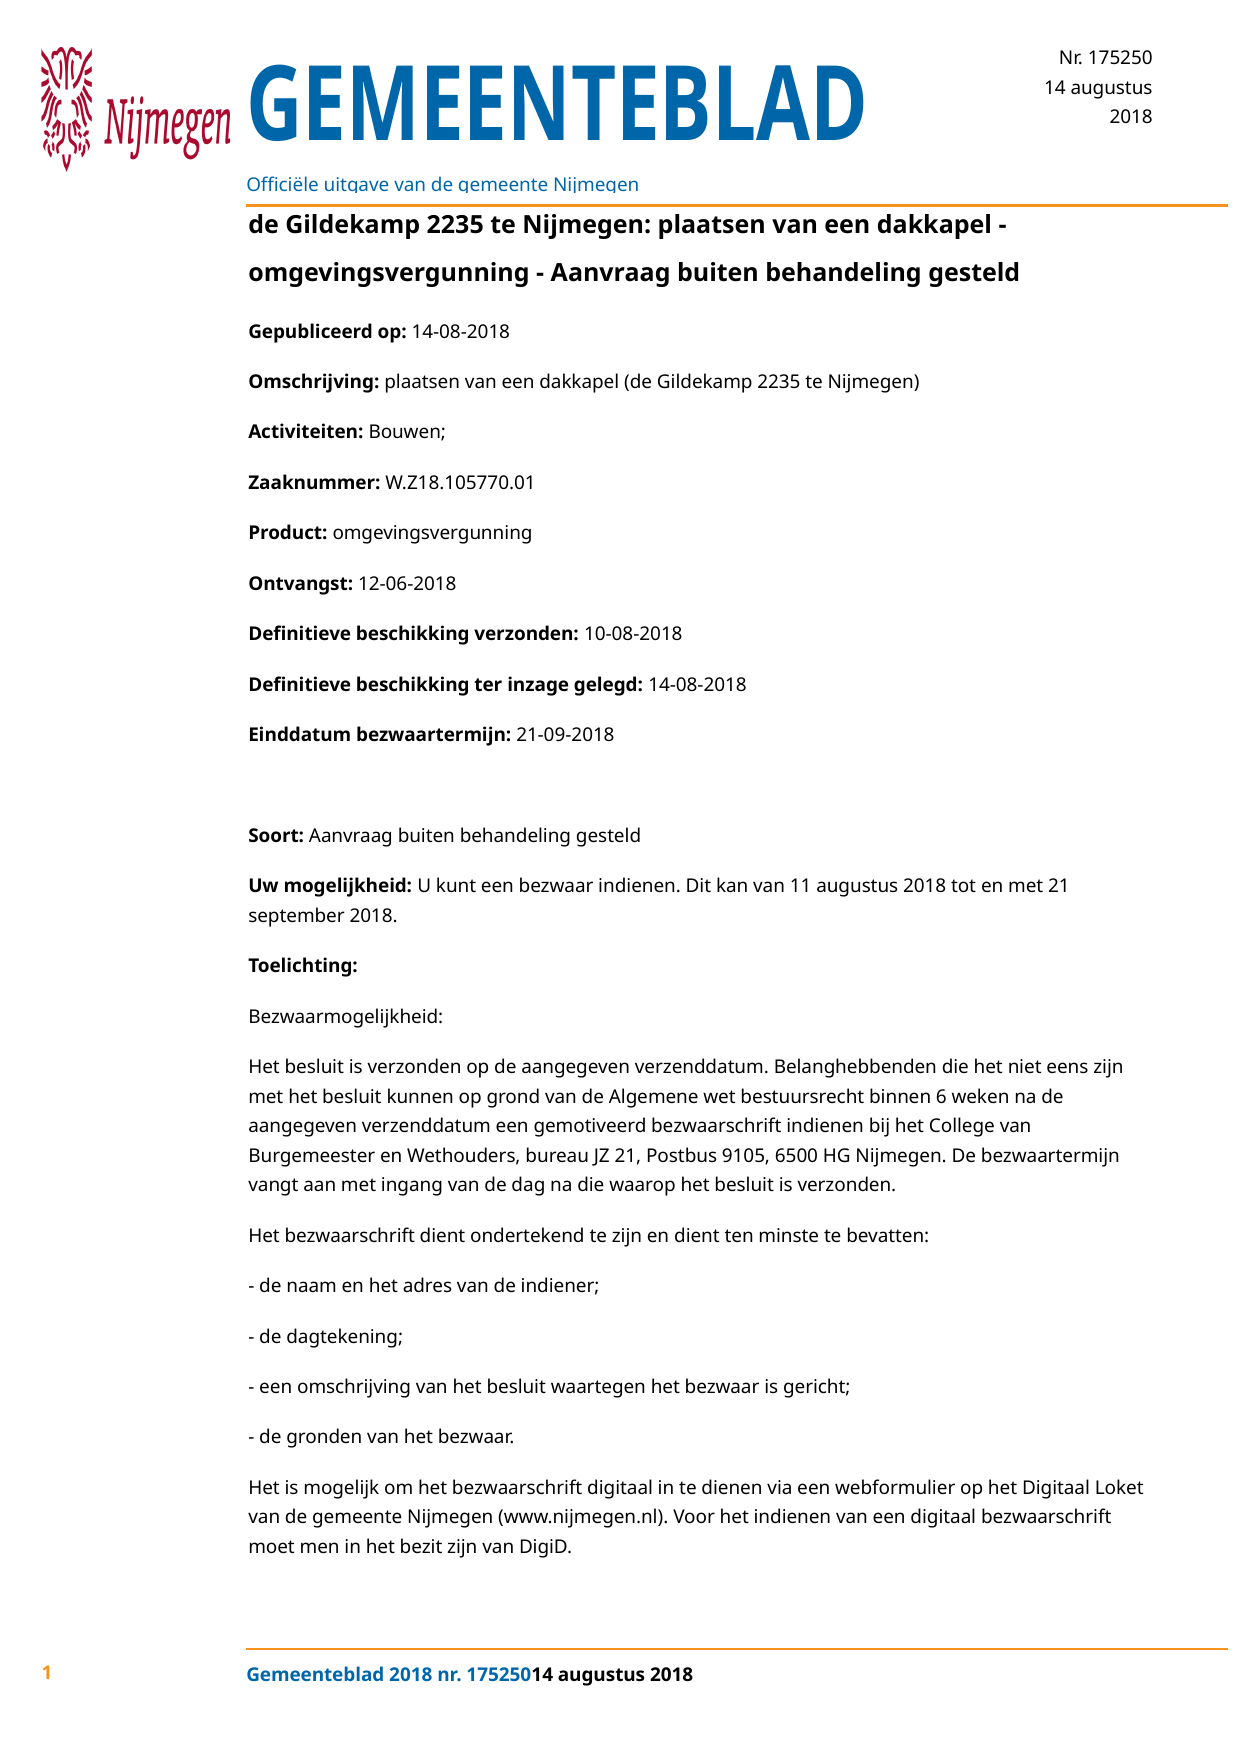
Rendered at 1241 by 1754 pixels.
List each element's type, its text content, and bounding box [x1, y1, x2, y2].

text Het besluit is verzonden op de aangegeven verzenddatum. Belanghebbenden die het niet eens zijn met het besluit kunnen op grond van de Algemene wet bestuursrecht binnen 6 weken na de aangegeven verzenddatum een gemotiveerd bezwaarschrift indienen bij het College van Burgemeester en Wethouders, bureau JZ 21, Postbus 9105, 6500 HG Nijmegen. De bezwaartermijn vangt aan met ingang van de dag na die waarop het besluit is verzonden. [248, 1053, 1152, 1197]
text Het bezwaarschrift dient ondertekend te zijn en dient ten minste te bevatten: [248, 1222, 1152, 1248]
text Omschrijving: plaatsen van een dakkapel (de Gildekamp 2235 te Nijmegen) [248, 368, 1152, 394]
text Activiteiten: Bouwen; [248, 419, 1152, 444]
text - de dagtekening; [248, 1323, 1152, 1349]
text Einddatum bezwaartermijn: 21-09-2018 [248, 721, 1152, 747]
text Product: omgevingsvergunning [248, 519, 1152, 545]
text Ontvangst: 12-06-2018 [248, 570, 1152, 596]
picture [41, 47, 231, 172]
text de Gildekamp 2235 te Nijmegen: plaatsen van een dakkapel - omgevingsvergunning - Aanvraag buiten behandeling gesteld [248, 207, 1152, 288]
text - een omschrijving van het besluit waartegen het bezwaar is gericht; [248, 1373, 1152, 1399]
text Zaaknummer: W.Z18.105770.01 [248, 469, 1152, 495]
text Definitieve beschikking verzonden: 10-08-2018 [248, 620, 1152, 646]
text - de naam en het adres van de indiener; [248, 1272, 1152, 1298]
text Toelichting: [248, 952, 1152, 978]
text - de gronden van het bezwaar. [248, 1424, 1152, 1449]
text Definitieve beschikking ter inzage gelegd: 14-08-2018 [248, 671, 1152, 697]
text Soort: Aanvraag buiten behandeling gesteld [248, 822, 1152, 848]
text Gepubliceerd op: 14-08-2018 [248, 318, 1152, 344]
text Bezwaarmogelijkheid: [248, 1003, 1152, 1029]
text Uw mogelijkheid: U kunt een bezwaar indienen. Dit kan van 11 augustus 2018 tot en met 21 september 2018. [248, 872, 1152, 928]
text Het is mogelijk om het bezwaarschrift digitaal in te dienen via een webformulier op het Digitaal Loket van de gemeente Nijmegen (www.nijmegen.nl). Voor het indienen van een digitaal bezwaarschrift moet men in het bezit zijn van DigiD. [248, 1474, 1152, 1559]
